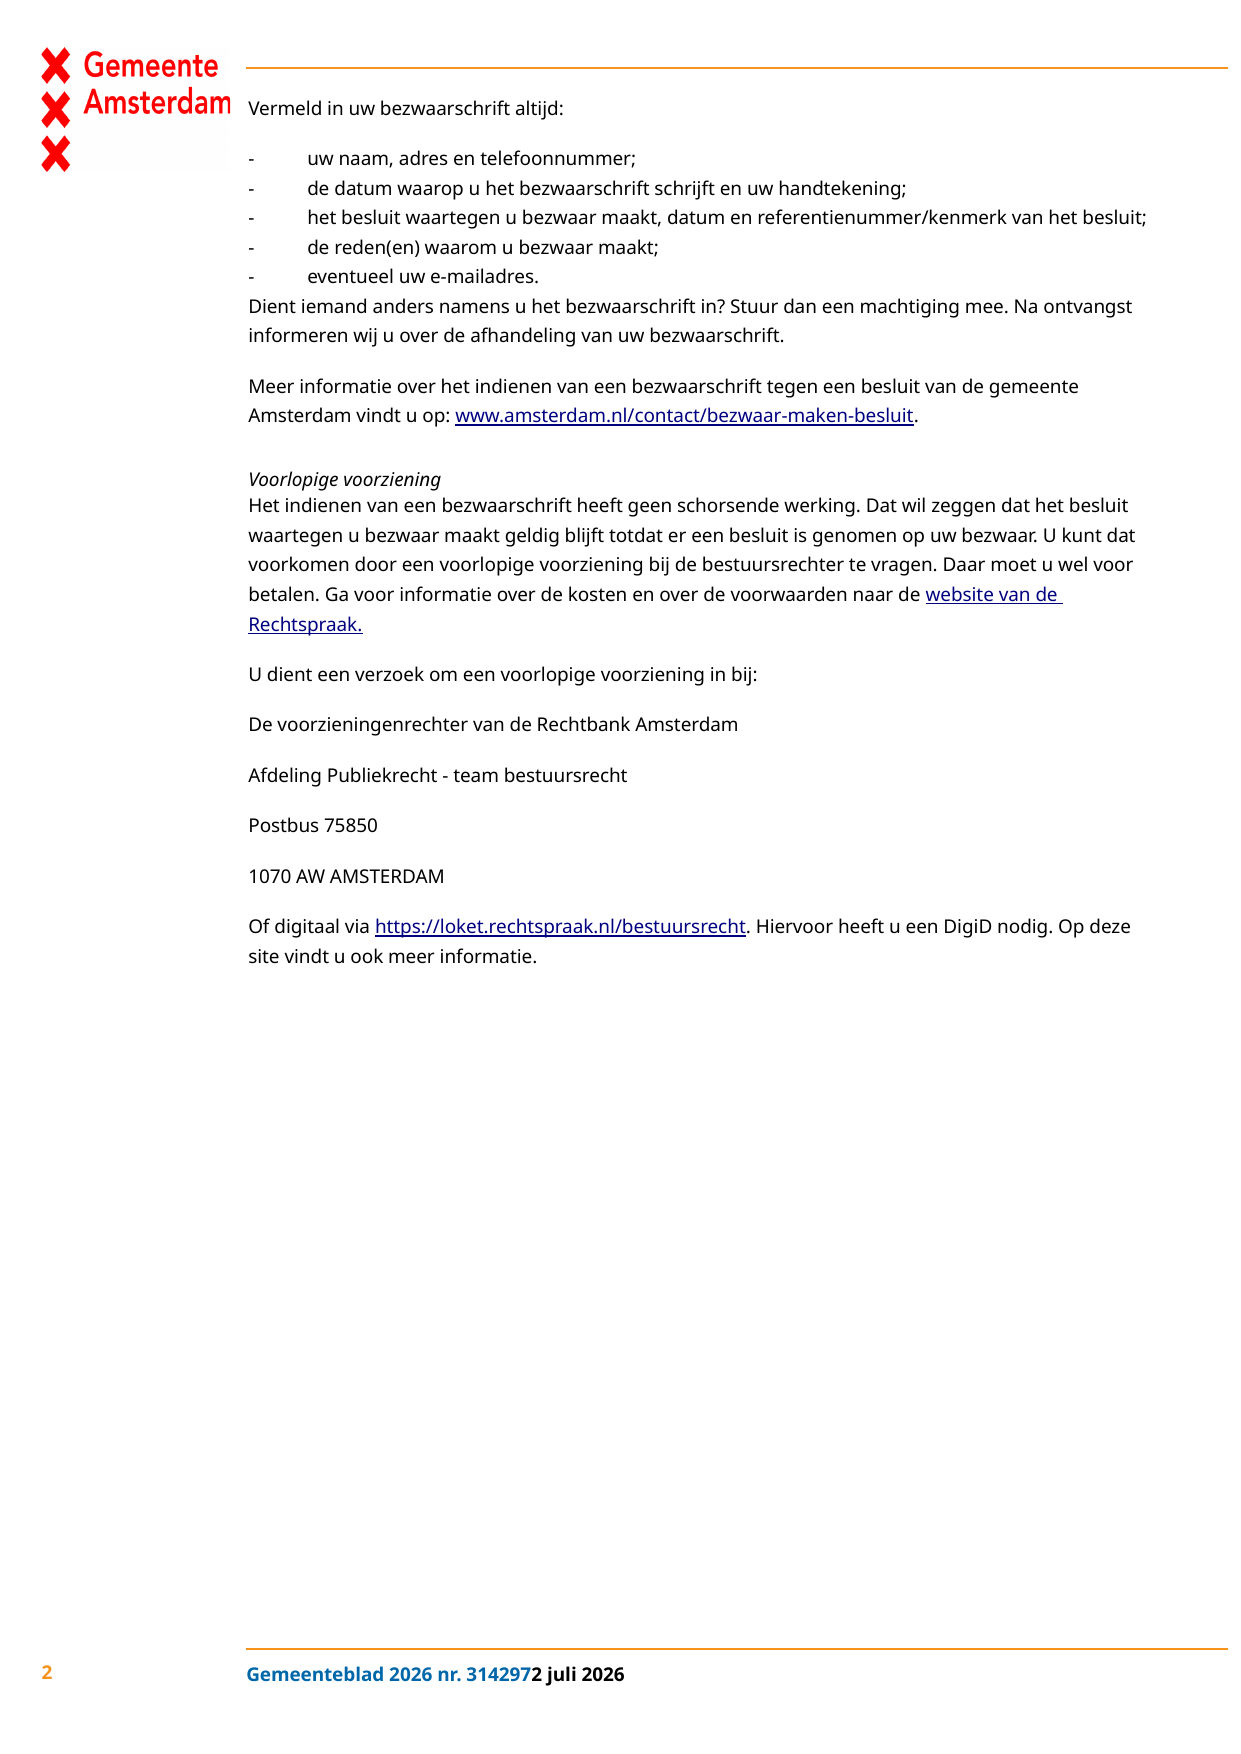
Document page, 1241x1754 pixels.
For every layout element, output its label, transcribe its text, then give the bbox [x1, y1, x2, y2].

list uw naam, adres en telefoonnummer; [248, 145, 1152, 171]
text De voorzieningenrechter van de Rechtbank Amsterdam [248, 712, 1152, 737]
text Het indienen van een bezwaarschrift heeft geen schorsende werking. Dat wil zeggen dat het besluit waartegen u bezwaar maakt geldig blijft totdat er een besluit is genomen op uw bezwaar. U kunt dat voorkomen door een voorlopige voorziening bij de bestuursrechter te vragen. Daar moet u wel voor betalen. Ga voor informatie over de kosten en over de voorwaarden naar de website van de Rechtspraak. [248, 492, 1152, 636]
text Of digitaal via https://loket.rechtspraak.nl/bestuursrecht. Hiervoor heeft u een DigiD nodig. Op deze site vindt u ook meer informatie. [248, 913, 1152, 968]
text Postbus 75850 [248, 812, 1152, 838]
text U dient een verzoek om een voorlopige voorziening in bij: [248, 661, 1152, 687]
text Afdeling Publiekrecht - team bestuursrecht [248, 762, 1152, 788]
list eventueel uw e-mailadres. [248, 263, 1152, 289]
text Meer informatie over het indienen van een bezwaarschrift tegen een besluit van de gemeente Amsterdam vindt u op: www.amsterdam.nl/contact/bezwaar-maken-besluit. [248, 373, 1152, 428]
text Voorlopige voorziening [248, 467, 1152, 492]
text 1070 AW AMSTERDAM [248, 863, 1152, 888]
list het besluit waartegen u bezwaar maakt, datum en referentienummer/kenmerk van het besluit; [248, 204, 1152, 230]
text Dient iemand anders namens u het bezwaarschrift in? Stuur dan een machtiging mee. Na ontvangst informeren wij u over de afhandeling van uw bezwaarschrift. [248, 293, 1152, 348]
list de datum waarop u het bezwaarschrift schrijft en uw handtekening; [248, 175, 1152, 201]
list de reden(en) waarom u bezwaar maakt; [248, 234, 1152, 260]
picture [41, 47, 231, 172]
text Vermeld in uw bezwaarschrift altijd: [248, 95, 1152, 121]
